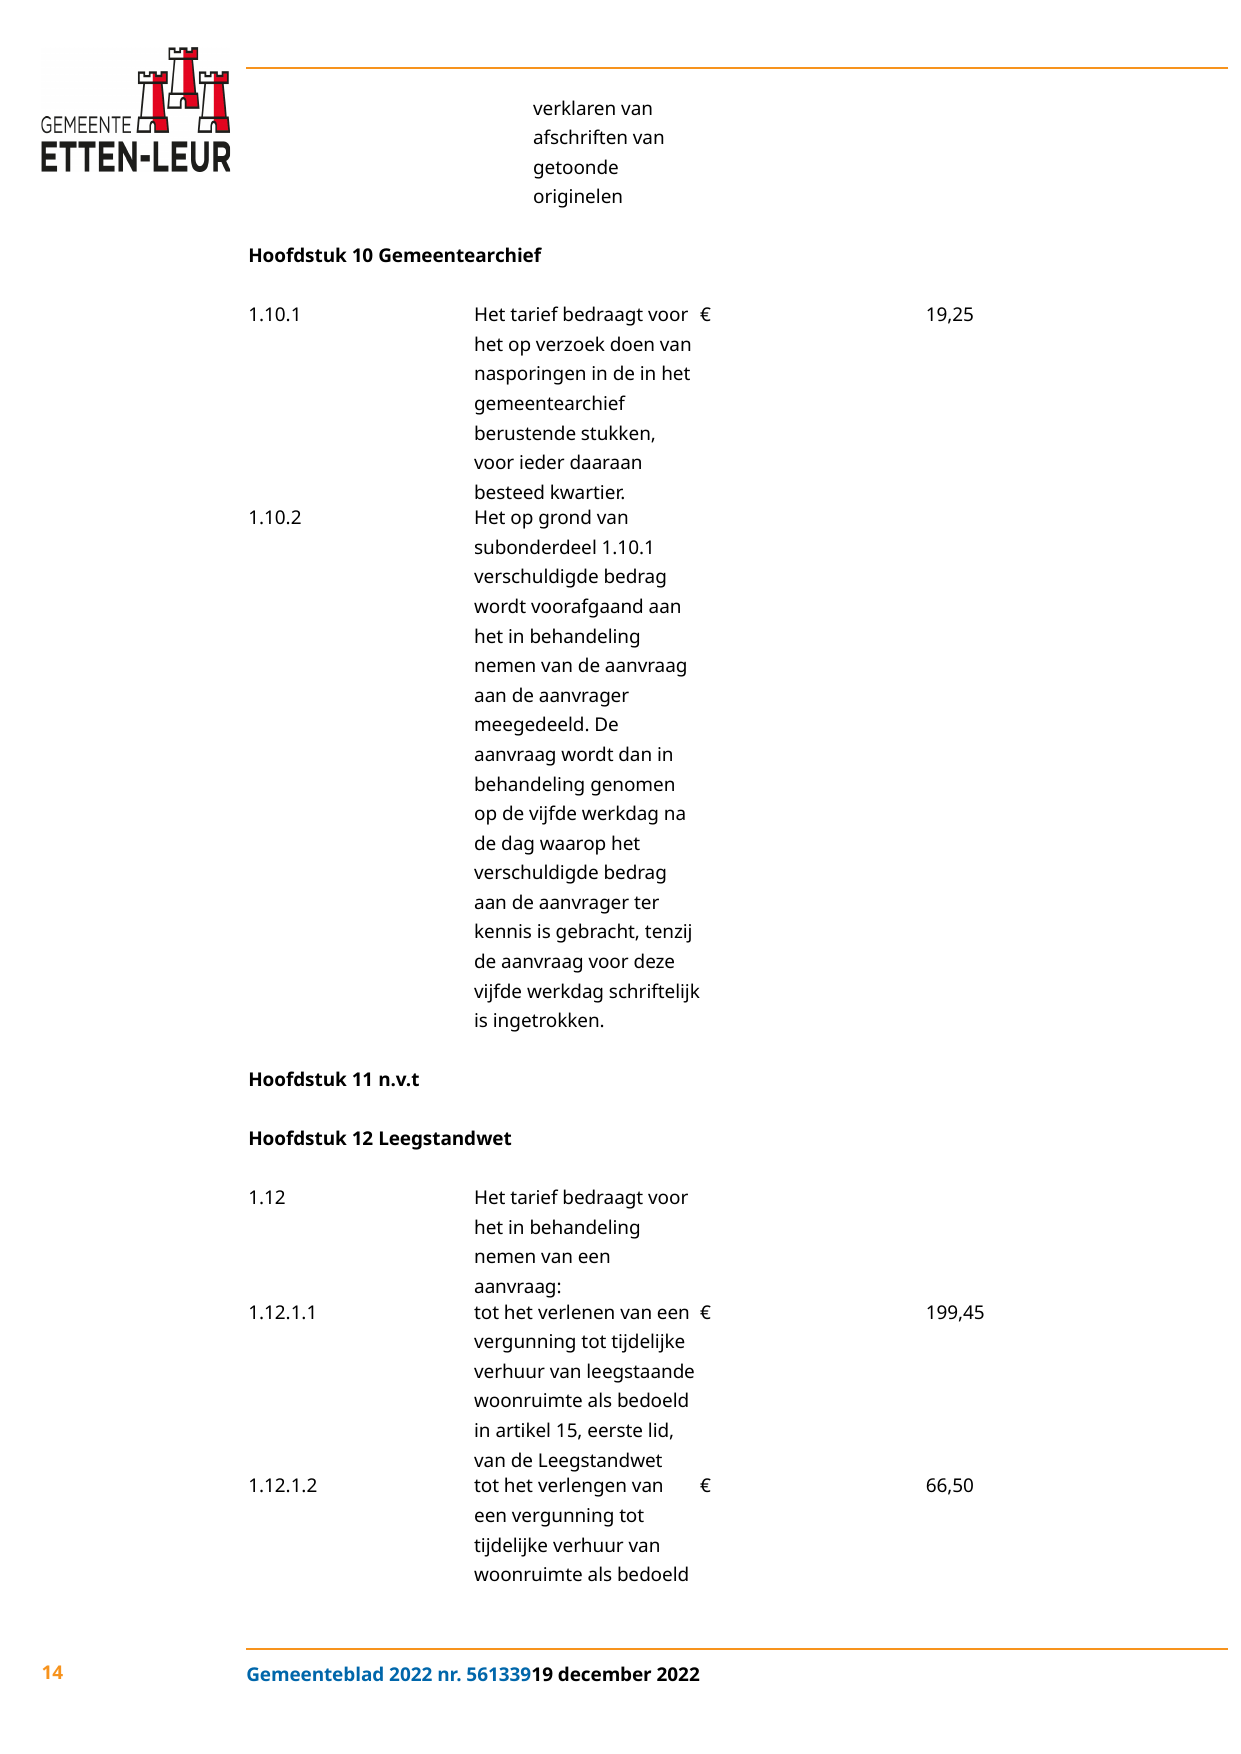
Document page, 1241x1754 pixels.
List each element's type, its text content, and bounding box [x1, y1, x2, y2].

picture [41, 47, 231, 172]
table_cell 1.12.1.2 [248, 1473, 474, 1587]
table_cell Het op grond van subonderdeel 1.10.1 verschuldigde bedrag wordt voorafgaand aan het in behandeling nemen van de aanvraag aan de aanvrager meegedeeld. De aanvraag wordt dan in behandeling genomen op de vijfde werkdag na de dag waarop het verschuldigde bedrag aan de aanvrager ter kennis is gebracht, tenzij de aanvraag voor deze vijfde werkdag schriftelijk is ingetrokken. [474, 505, 700, 1033]
table_header [700, 1185, 926, 1299]
table_cell [700, 505, 926, 1033]
table_cell 199,45 [926, 1299, 1152, 1473]
table_cell [700, 95, 926, 209]
table_header [926, 1185, 1152, 1299]
table_cell tot het verlengen van een vergunning tot tijdelijke verhuur van woonruimte als bedoeld [474, 1473, 700, 1587]
table_cell [926, 95, 1152, 209]
table_cell 1.10.2 [248, 505, 474, 1033]
table_header 1.12 [248, 1185, 474, 1299]
table_cell € [700, 1473, 926, 1587]
table_header 1.10.1 [248, 301, 474, 504]
table_cell [926, 505, 1152, 1033]
table_cell 66,50 [926, 1473, 1152, 1587]
table_header Het tarief bedraagt voor het in behandeling nemen van een aanvraag: [474, 1185, 700, 1299]
text Hoofdstuk 10 Gemeentearchief [248, 242, 1152, 268]
table_header € [700, 301, 926, 504]
table_cell 1.12.1.1 [248, 1299, 474, 1473]
table_cell [248, 95, 474, 209]
table_cell tot het verlenen van een vergunning tot tijdelijke verhuur van leegstaande woonruimte als bedoeld in artikel 15, eerste lid, van de Leegstandwet [474, 1299, 700, 1473]
text Hoofdstuk 12 Leegstandwet [248, 1125, 1152, 1151]
table_header 19,25 [926, 301, 1152, 504]
table_cell € [700, 1299, 926, 1473]
text Hoofdstuk 11 n.v.t [248, 1066, 1152, 1092]
table_header Het tarief bedraagt voor het op verzoek doen van nasporingen in de in het gemeentearchief berustende stukken, voor ieder daaraan besteed kwartier. [474, 301, 700, 504]
table_cell verklaren van afschriften van getoonde originelen [474, 95, 700, 209]
